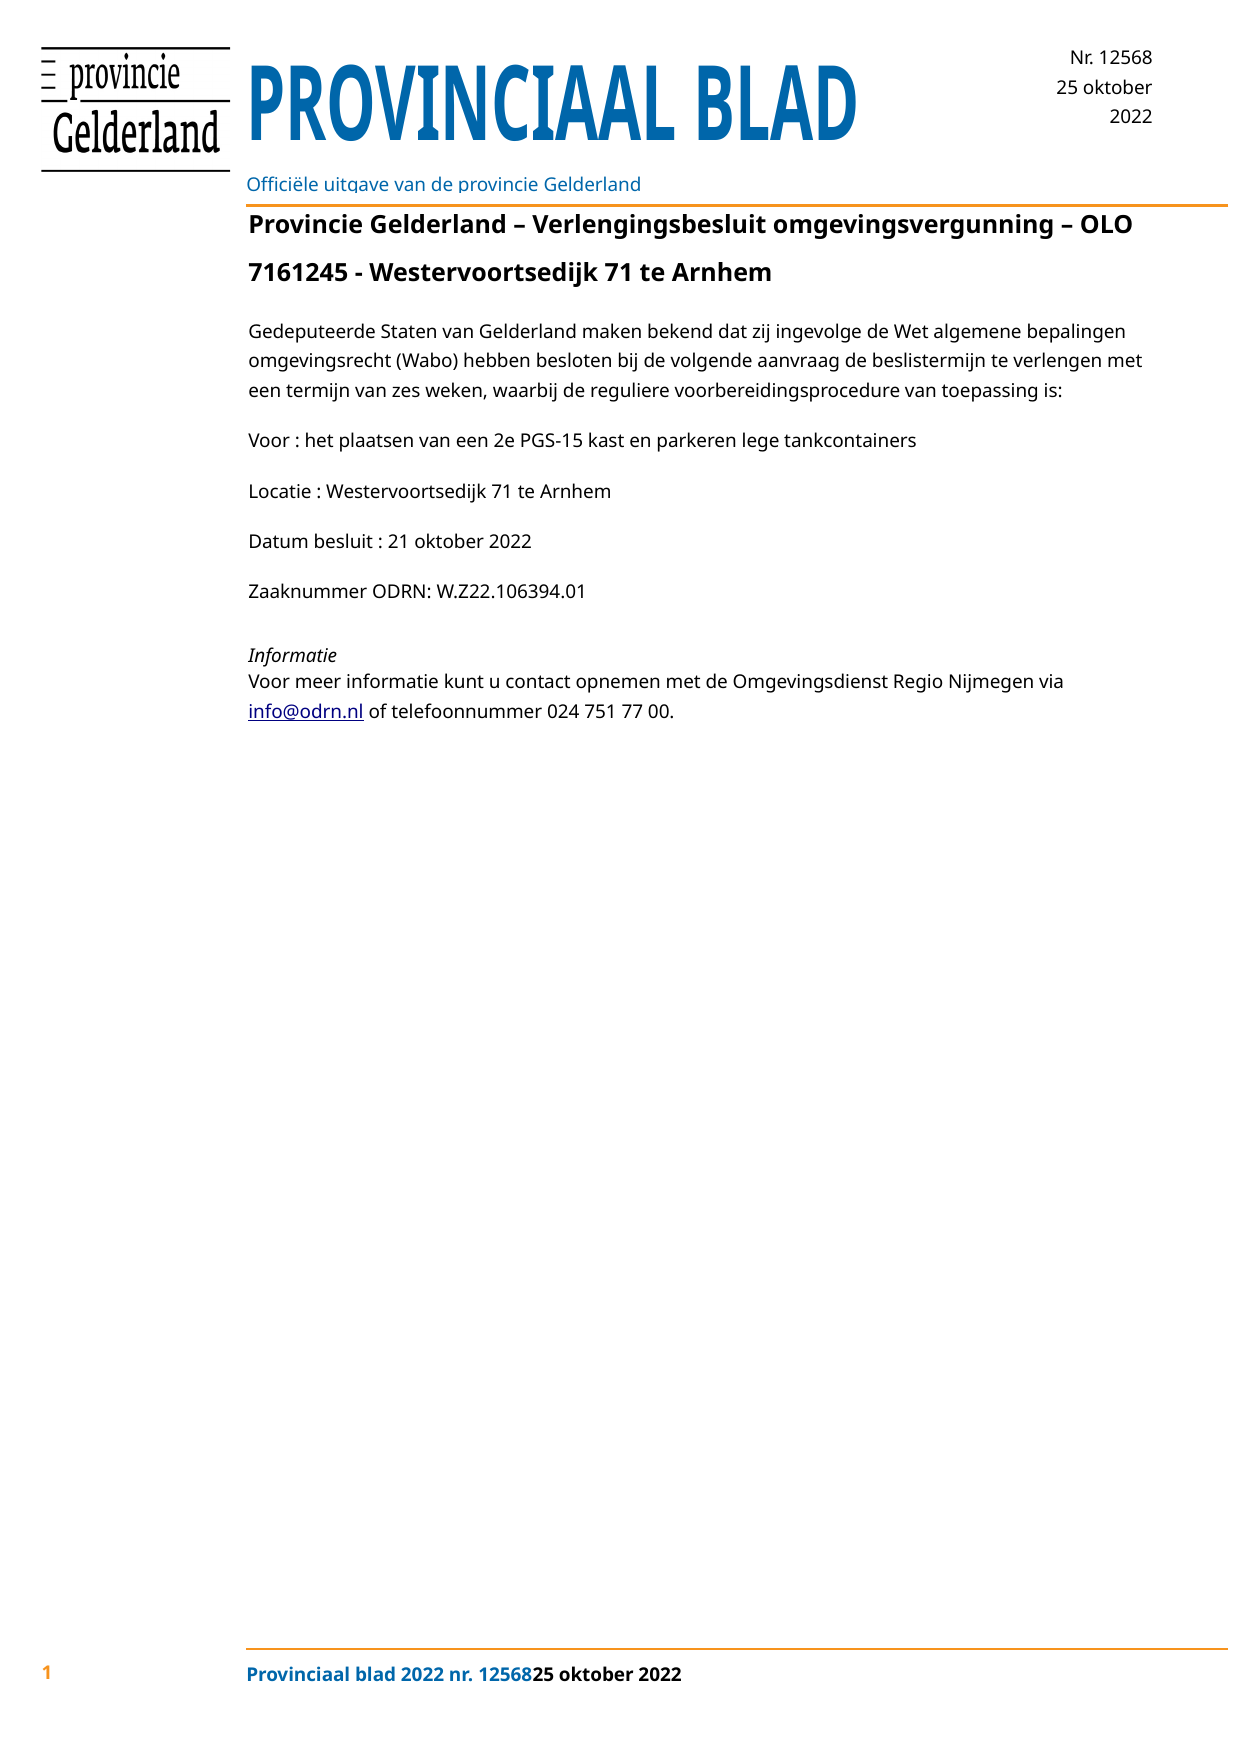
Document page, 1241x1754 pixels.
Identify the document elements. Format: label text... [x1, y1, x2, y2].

text Gedeputeerde Staten van Gelderland maken bekend dat zij ingevolge de Wet algemene bepalingen omgevingsrecht (Wabo) hebben besloten bij de volgende aanvraag de beslistermijn te verlengen met een termijn van zes weken, waarbij de reguliere voorbereidingsprocedure van toepassing is: [248, 318, 1152, 403]
text Voor : het plaatsen van een 2e PGS-15 kast en parkeren lege tankcontainers [248, 427, 1152, 453]
text Informatie [248, 643, 1152, 668]
text Locatie : Westervoortsedijk 71 te Arnhem [248, 478, 1152, 504]
text Voor meer informatie kunt u contact opnemen met de Omgevingsdienst Regio Nijmegen via info@odrn.nl of telefoonnummer 024 751 77 00. [248, 668, 1152, 724]
text Zaaknummer ODRN: W.Z22.106394.01 [248, 579, 1152, 604]
picture [41, 47, 231, 172]
text Provincie Gelderland – Verlengingsbesluit omgevingsvergunning – OLO 7161245 - Westervoortsedijk 71 te Arnhem [248, 207, 1152, 288]
text Datum besluit : 21 oktober 2022 [248, 528, 1152, 554]
